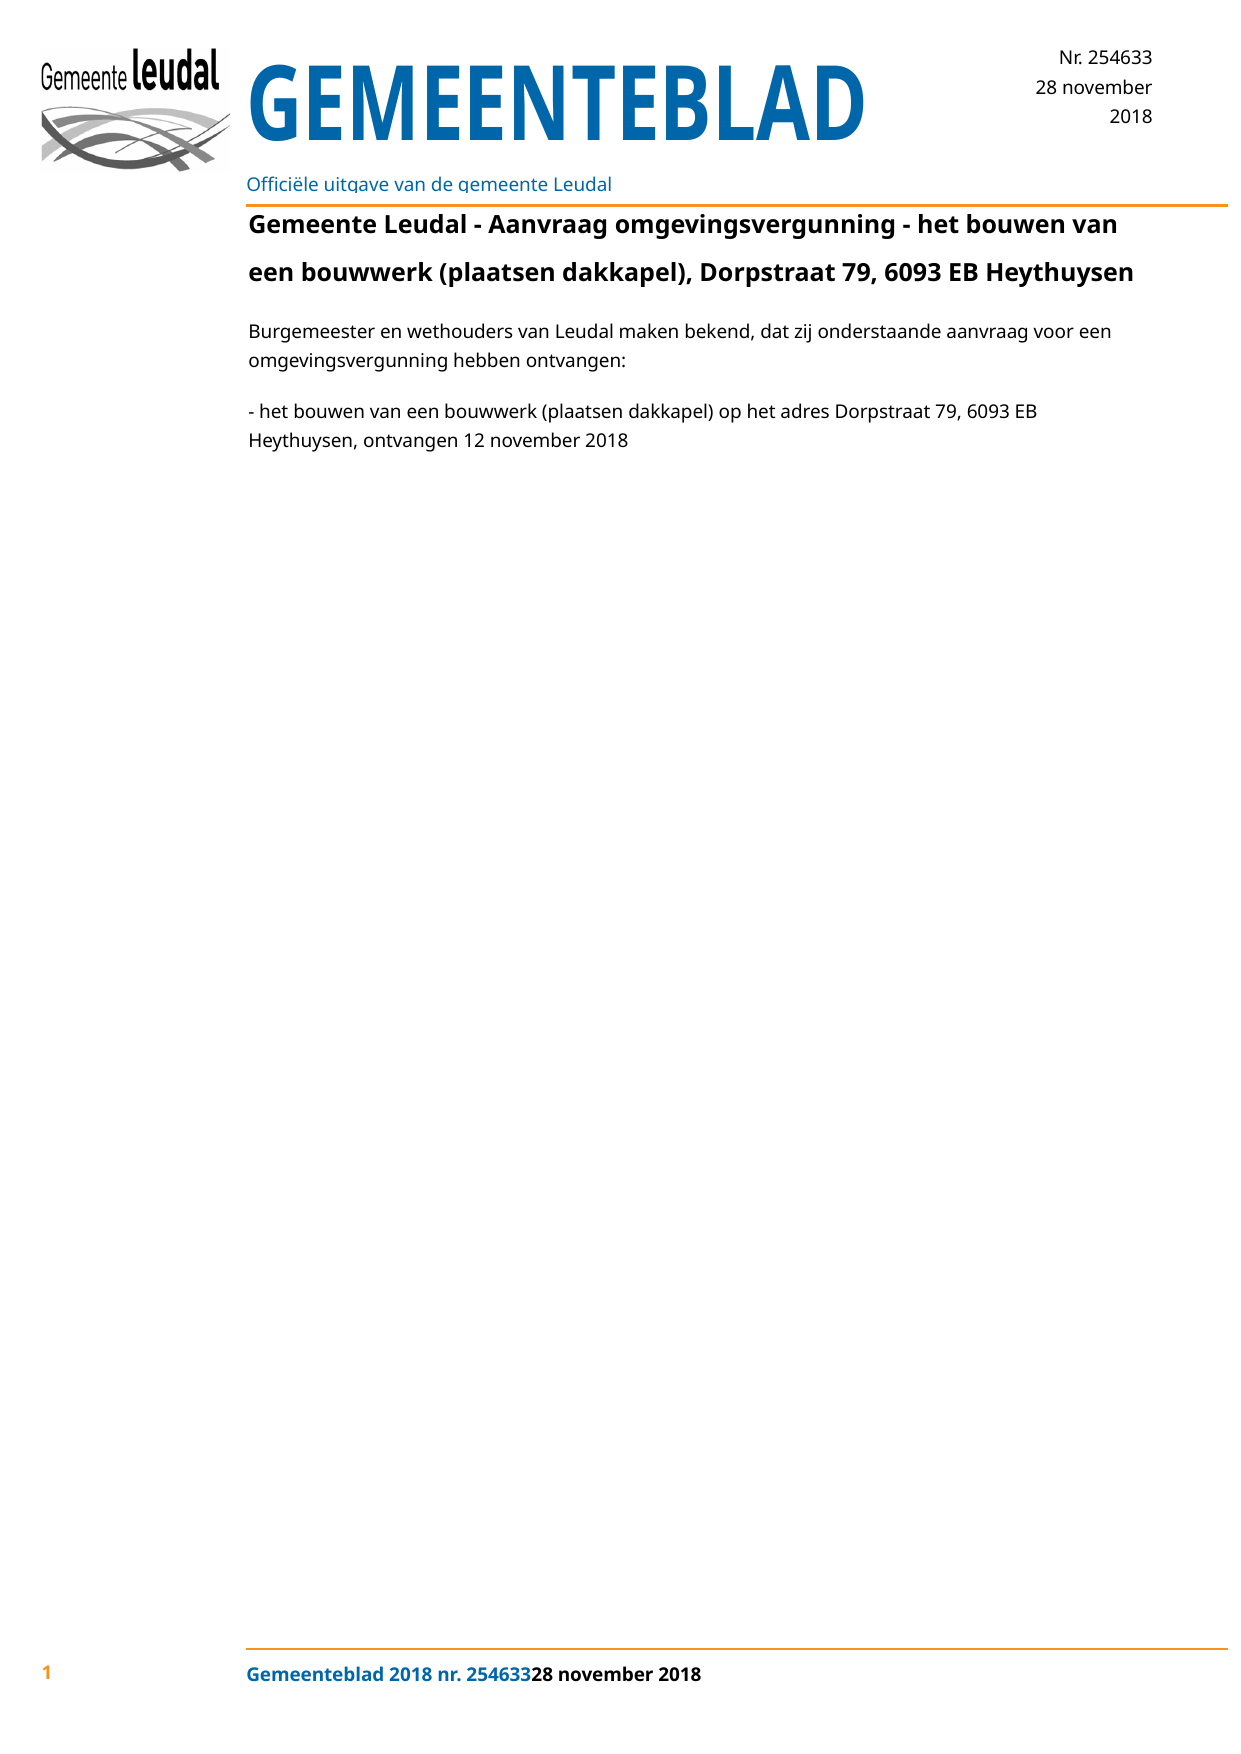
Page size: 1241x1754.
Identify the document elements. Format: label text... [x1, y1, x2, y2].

picture [41, 47, 231, 172]
text - het bouwen van een bouwwerk (plaatsen dakkapel) op het adres Dorpstraat 79, 6093 EB Heythuysen, ontvangen 12 november 2018 [248, 398, 1152, 453]
text Gemeente Leudal - Aanvraag omgevingsvergunning - het bouwen van een bouwwerk (plaatsen dakkapel), Dorpstraat 79, 6093 EB Heythuysen [248, 207, 1152, 288]
text Burgemeester en wethouders van Leudal maken bekend, dat zij onderstaande aanvraag voor een omgevingsvergunning hebben ontvangen: [248, 318, 1152, 373]
